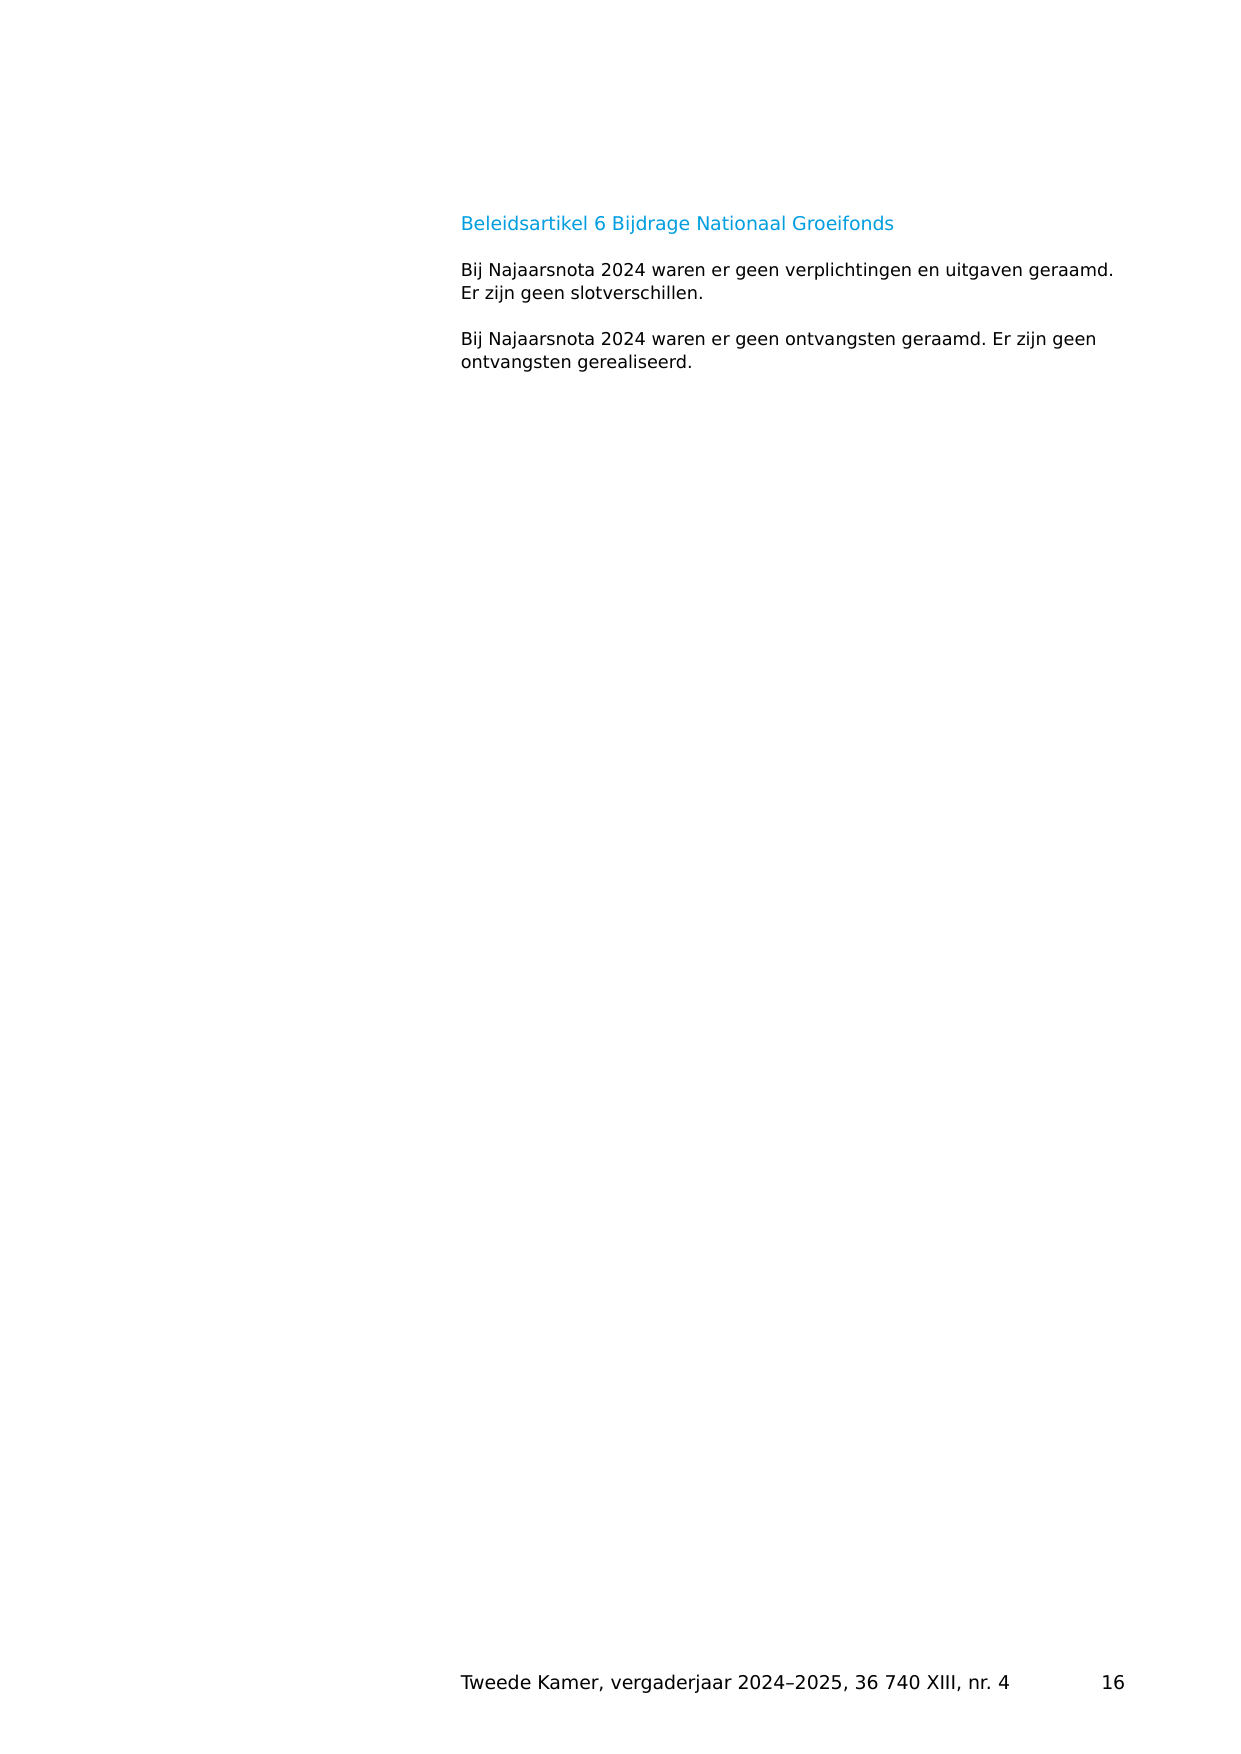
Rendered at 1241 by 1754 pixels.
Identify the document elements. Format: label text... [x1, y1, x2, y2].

text Bij Najaarsnota 2024 waren er geen ontvangsten geraamd. Er zijn geen ontvangsten gerealiseerd. [461, 327, 1125, 373]
text Bij Najaarsnota 2024 waren er geen verplichtingen en uitgaven geraamd. Er zijn geen slotverschillen. [461, 258, 1125, 304]
title Beleidsartikel 6 Bijdrage Nationaal Groeifonds [461, 213, 1125, 235]
